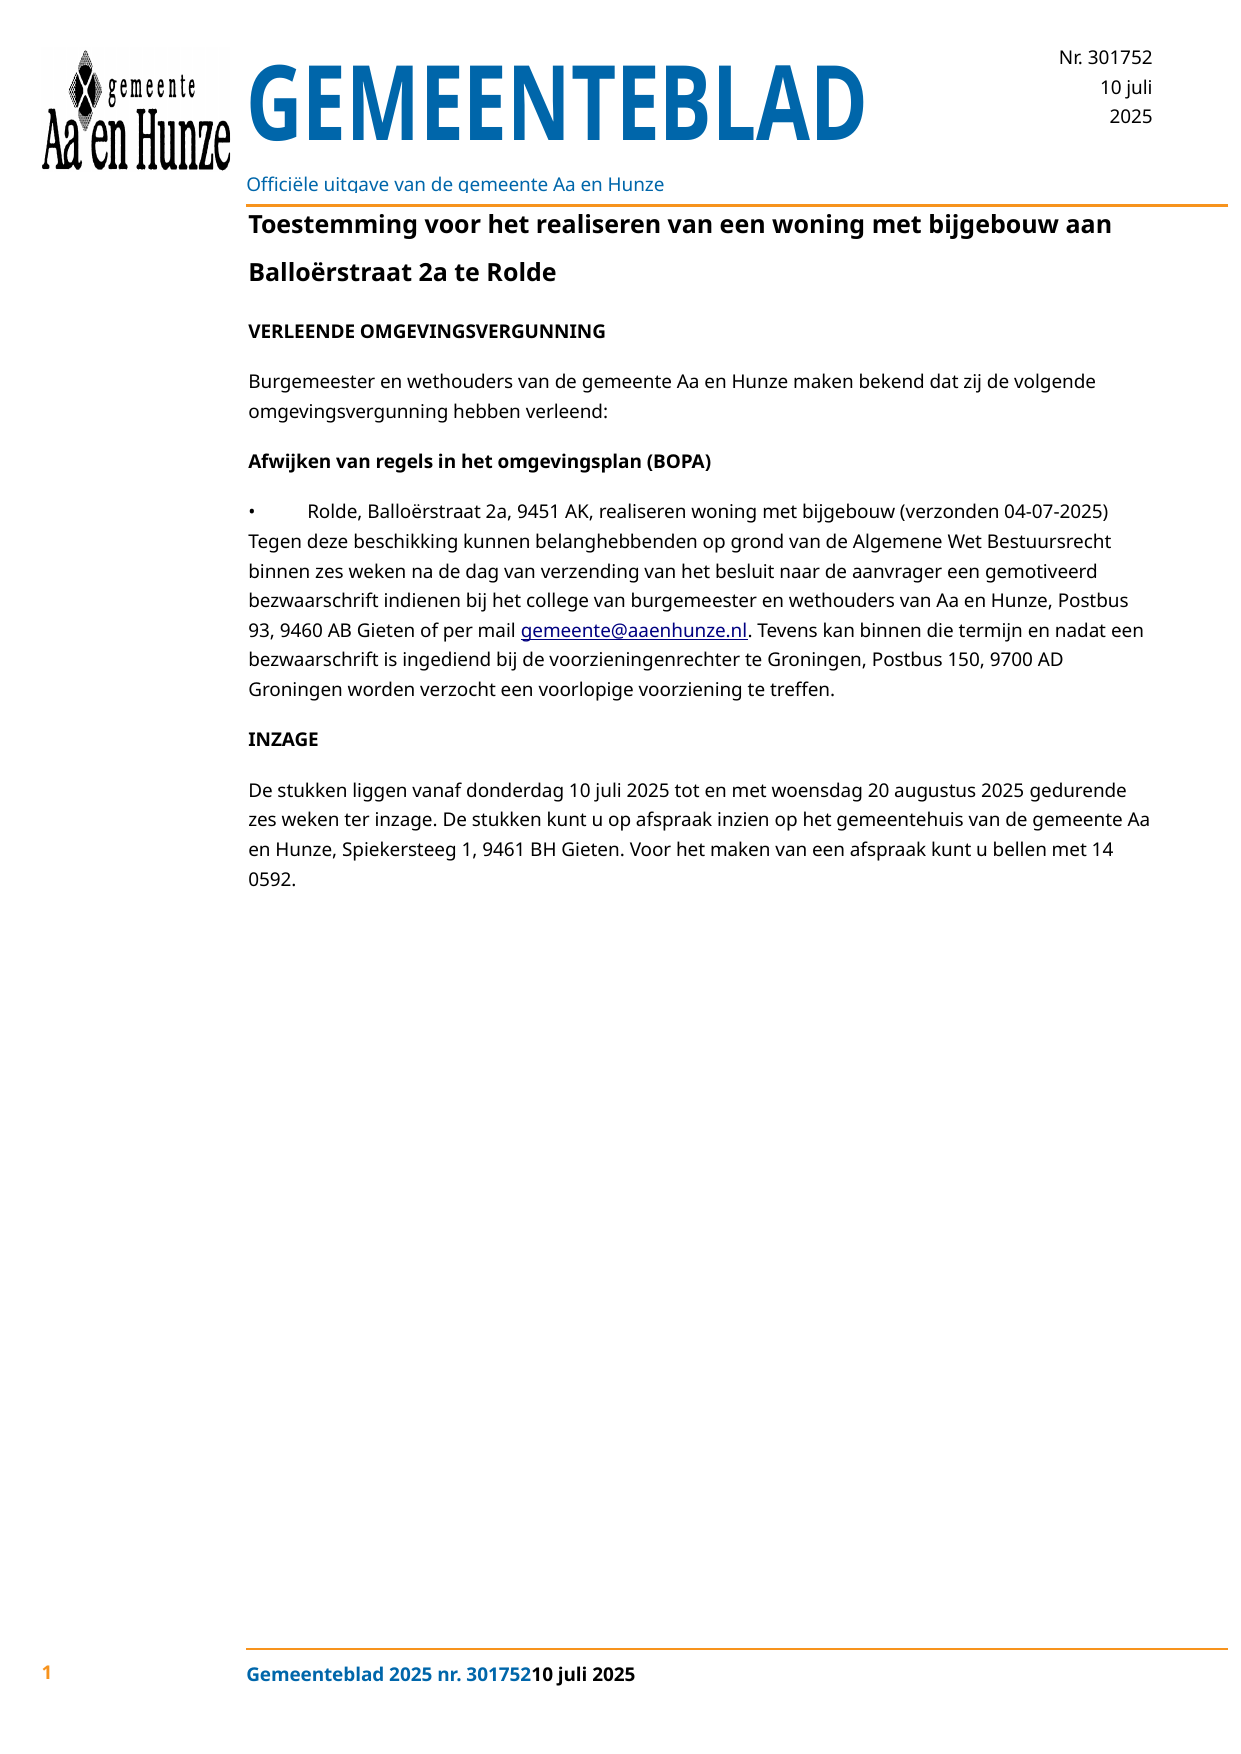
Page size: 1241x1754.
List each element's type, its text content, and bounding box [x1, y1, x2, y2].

text VERLEENDE OMGEVINGSVERGUNNING [248, 318, 1152, 344]
list Rolde, Balloërstraat 2a, 9451 AK, realiseren woning met bijgebouw (verzonden 04-07-2025) [248, 499, 1152, 524]
picture [41, 47, 231, 172]
text Toestemming voor het realiseren van een woning met bijgebouw aan Balloërstraat 2a te Rolde [248, 207, 1152, 288]
text INZAGE [248, 727, 1152, 752]
text Tegen deze beschikking kunnen belanghebbenden op grond van de Algemene Wet Bestuursrecht binnen zes weken na de dag van verzending van het besluit naar de aanvrager een gemotiveerd bezwaarschrift indienen bij het college van burgemeester en wethouders van Aa en Hunze, Postbus 93, 9460 AB Gieten of per mail gemeente@aaenhunze.nl. Tevens kan binnen die termijn en nadat een bezwaarschrift is ingediend bij de voorzieningenrechter te Groningen, Postbus 150, 9700 AD Groningen worden verzocht een voorlopige voorziening te treffen. [248, 528, 1152, 702]
text Afwijken van regels in het omgevingsplan (BOPA) [248, 448, 1152, 474]
text Burgemeester en wethouders van de gemeente Aa en Hunze maken bekend dat zij de volgende omgevingsvergunning hebben verleend: [248, 368, 1152, 424]
text De stukken liggen vanaf donderdag 10 juli 2025 tot en met woensdag 20 augustus 2025 gedurende zes weken ter inzage. De stukken kunt u op afspraak inzien op het gemeentehuis van de gemeente Aa en Hunze, Spiekersteeg 1, 9461 BH Gieten. Voor het maken van een afspraak kunt u bellen met 14 0592. [248, 777, 1152, 892]
